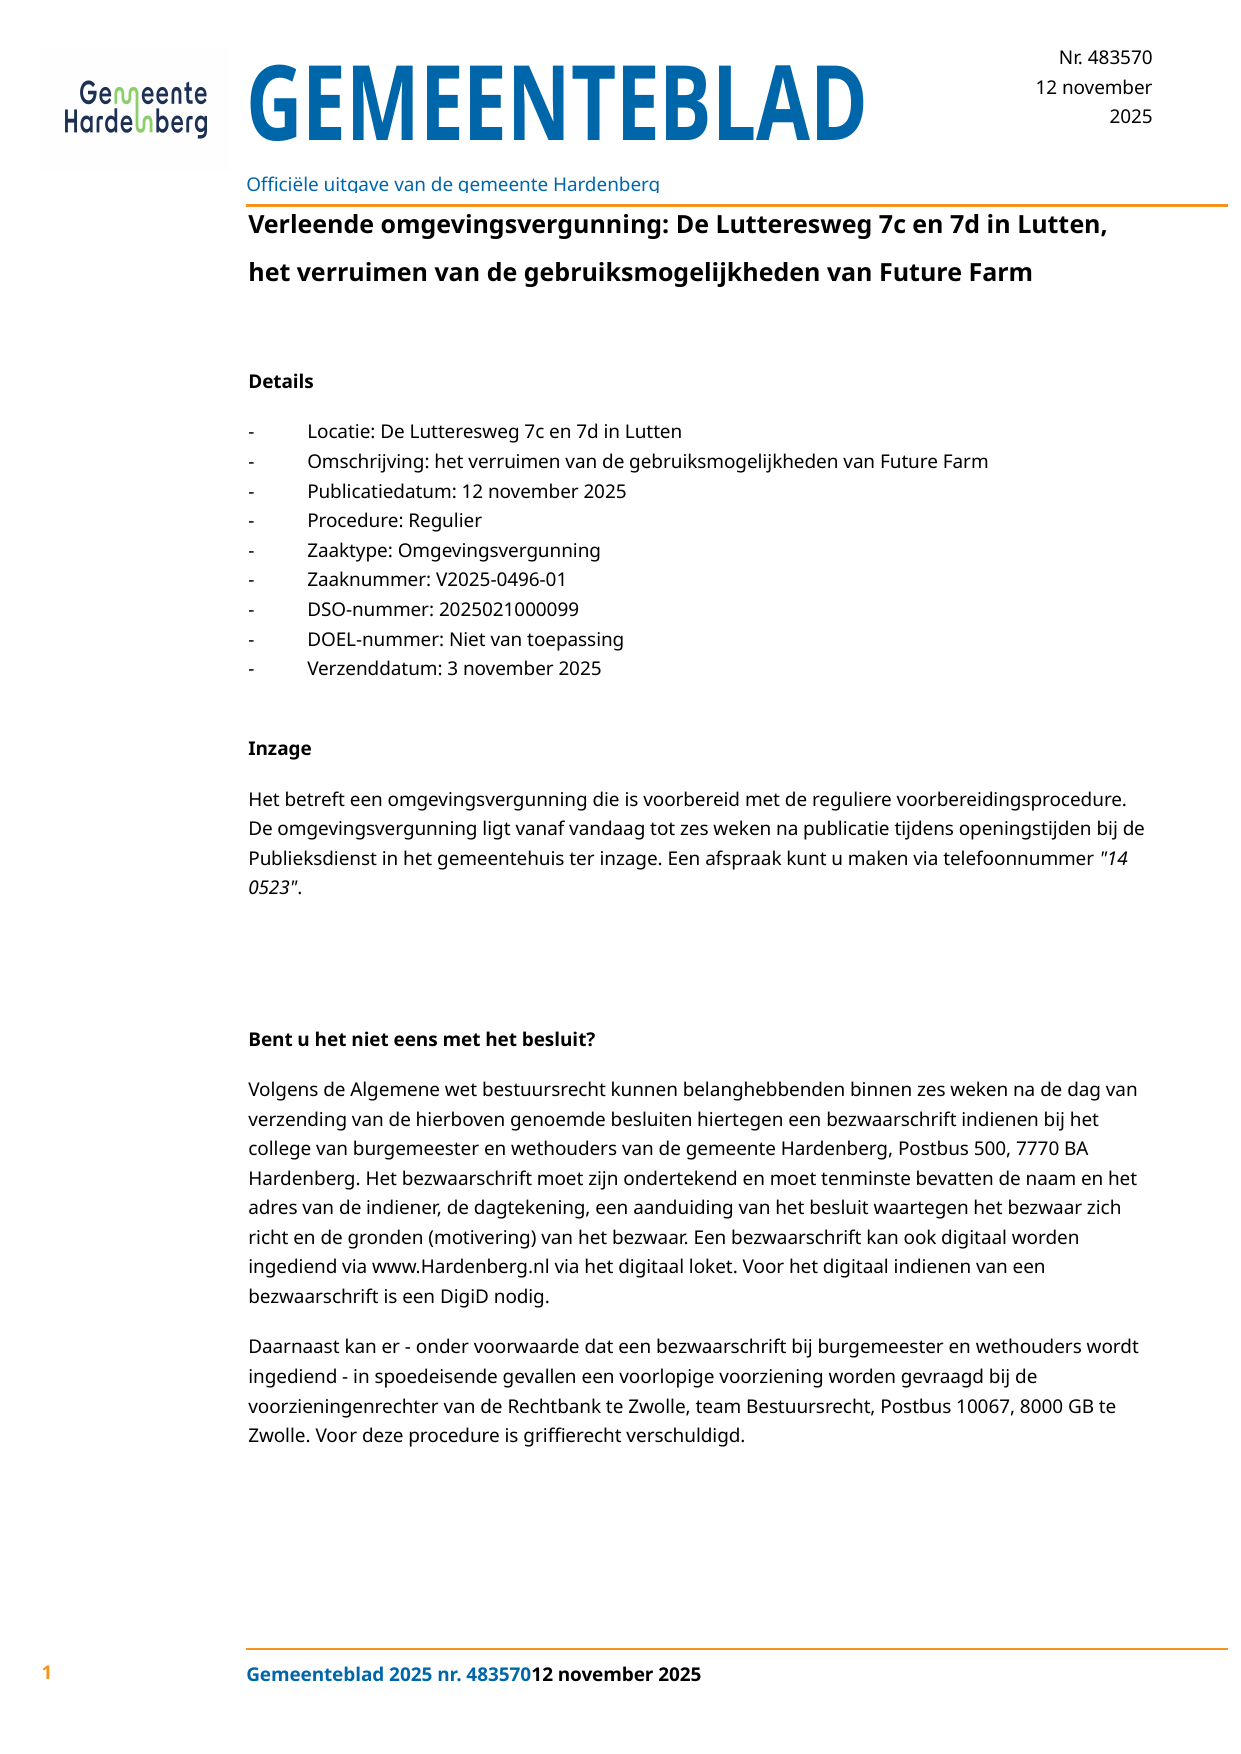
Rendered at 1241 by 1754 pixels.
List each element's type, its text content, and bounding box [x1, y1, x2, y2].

text Bent u het niet eens met het besluit? [248, 1026, 1152, 1052]
text Daarnaast kan er - onder voorwaarde dat een bezwaarschrift bij burgemeester en wethouders wordt ingediend - in spoedeisende gevallen een voorlopige voorziening worden gevraagd bij de voorzieningenrechter van de Rechtbank te Zwolle, team Bestuursrecht, Postbus 10067, 8000 GB te Zwolle. Voor deze procedure is griffierecht verschuldigd. [248, 1334, 1152, 1448]
text Volgens de Algemene wet bestuursrecht kunnen belanghebbenden binnen zes weken na de dag van verzending van de hierboven genoemde besluiten hiertegen een bezwaarschrift indienen bij het college van burgemeester en wethouders van de gemeente Hardenberg, Postbus 500, 7770 BA Hardenberg. Het bezwaarschrift moet zijn ondertekend en moet tenminste bevatten de naam en het adres van de indiener, de dagtekening, een aanduiding van het besluit waartegen het bezwaar zich richt en de gronden (motivering) van het bezwaar. Een bezwaarschrift kan ook digitaal worden ingediend via www.Hardenberg.nl via het digitaal loket. Voor het digitaal indienen van een bezwaarschrift is een DigiD nodig. [248, 1076, 1152, 1309]
text Verleende omgevingsvergunning: De Lutteresweg 7c en 7d in Lutten, het verruimen van de gebruiksmogelijkheden van Future Farm [248, 207, 1152, 288]
text Inzage [248, 735, 1152, 761]
text Details [248, 368, 1152, 394]
list Procedure: Regulier [248, 507, 1152, 533]
list Verzenddatum: 3 november 2025 [248, 655, 1152, 681]
picture [41, 47, 231, 172]
list DSO-nummer: 2025021000099 [248, 596, 1152, 622]
text Het betreft een omgevingsvergunning die is voorbereid met de reguliere voorbereidingsprocedure. De omgevingsvergunning ligt vanaf vandaag tot zes weken na publicatie tijdens openingstijden bij de Publieksdienst in het gemeentehuis ter inzage. Een afspraak kunt u maken via telefoonnummer "14 0523". [248, 786, 1152, 900]
list DOEL-nummer: Niet van toepassing [248, 626, 1152, 652]
list Omschrijving: het verruimen van de gebruiksmogelijkheden van Future Farm [248, 448, 1152, 474]
list Publicatiedatum: 12 november 2025 [248, 478, 1152, 504]
list Locatie: De Lutteresweg 7c en 7d in Lutten [248, 419, 1152, 444]
list Zaaktype: Omgevingsvergunning [248, 537, 1152, 563]
list Zaaknummer: V2025-0496-01 [248, 567, 1152, 592]
